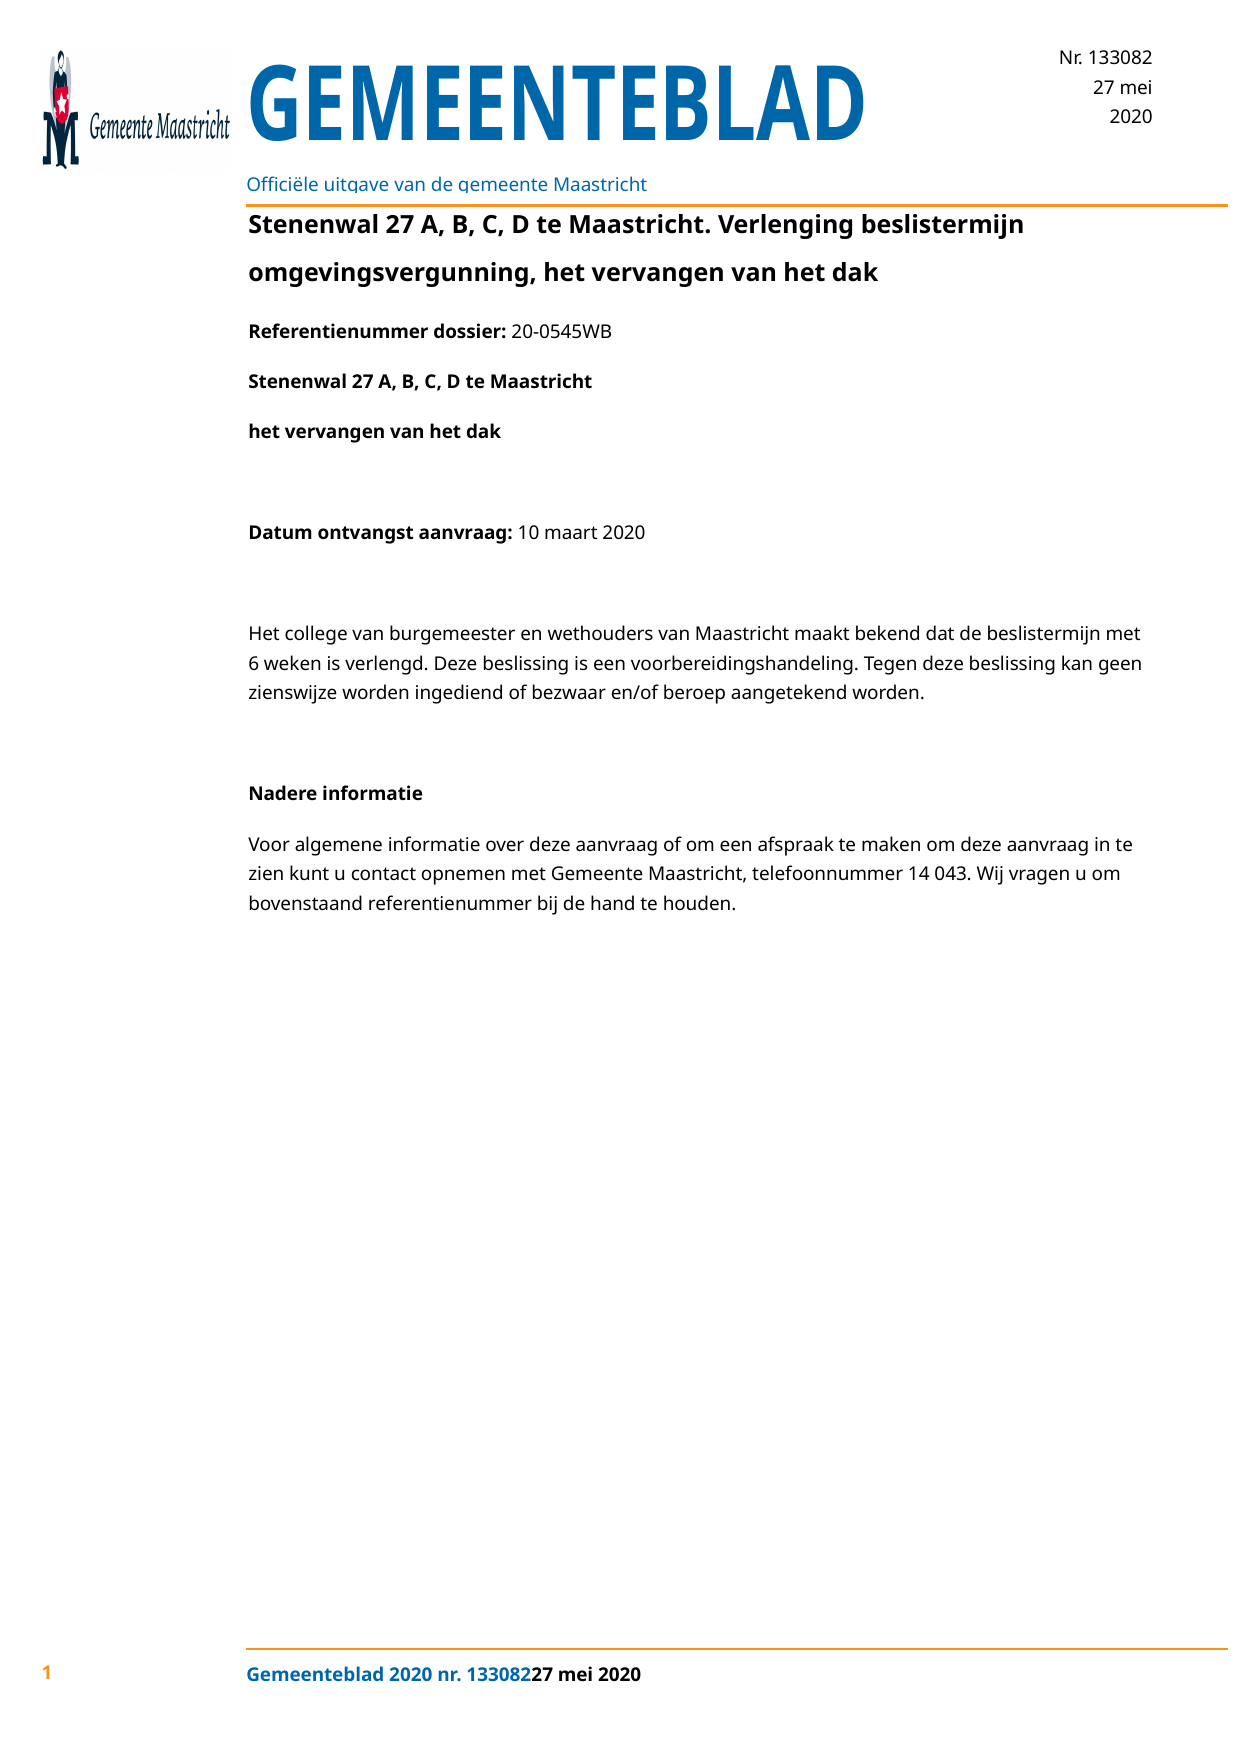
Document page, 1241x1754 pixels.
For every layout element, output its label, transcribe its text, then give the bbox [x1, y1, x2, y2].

text Referentienummer dossier: 20-0545WB [248, 318, 1152, 344]
text het vervangen van het dak [248, 419, 1152, 444]
text Nadere informatie [248, 780, 1152, 806]
text Het college van burgemeester en wethouders van Maastricht maakt bekend dat de beslistermijn met 6 weken is verlengd. Deze beslissing is een voorbereidingshandeling. Tegen deze beslissing kan geen zienswijze worden ingediend of bezwaar en/of beroep aangetekend worden. [248, 620, 1152, 705]
text Stenenwal 27 A, B, C, D te Maastricht. Verlenging beslistermijn omgevingsvergunning, het vervangen van het dak [248, 207, 1152, 288]
text Voor algemene informatie over deze aanvraag of om een afspraak te maken om deze aanvraag in te zien kunt u contact opnemen met Gemeente Maastricht, telefoonnummer 14 043. Wij vragen u om bovenstaand referentienummer bij de hand te houden. [248, 831, 1152, 916]
picture [41, 47, 231, 172]
text Stenenwal 27 A, B, C, D te Maastricht [248, 368, 1152, 394]
text Datum ontvangst aanvraag: 10 maart 2020 [248, 519, 1152, 545]
